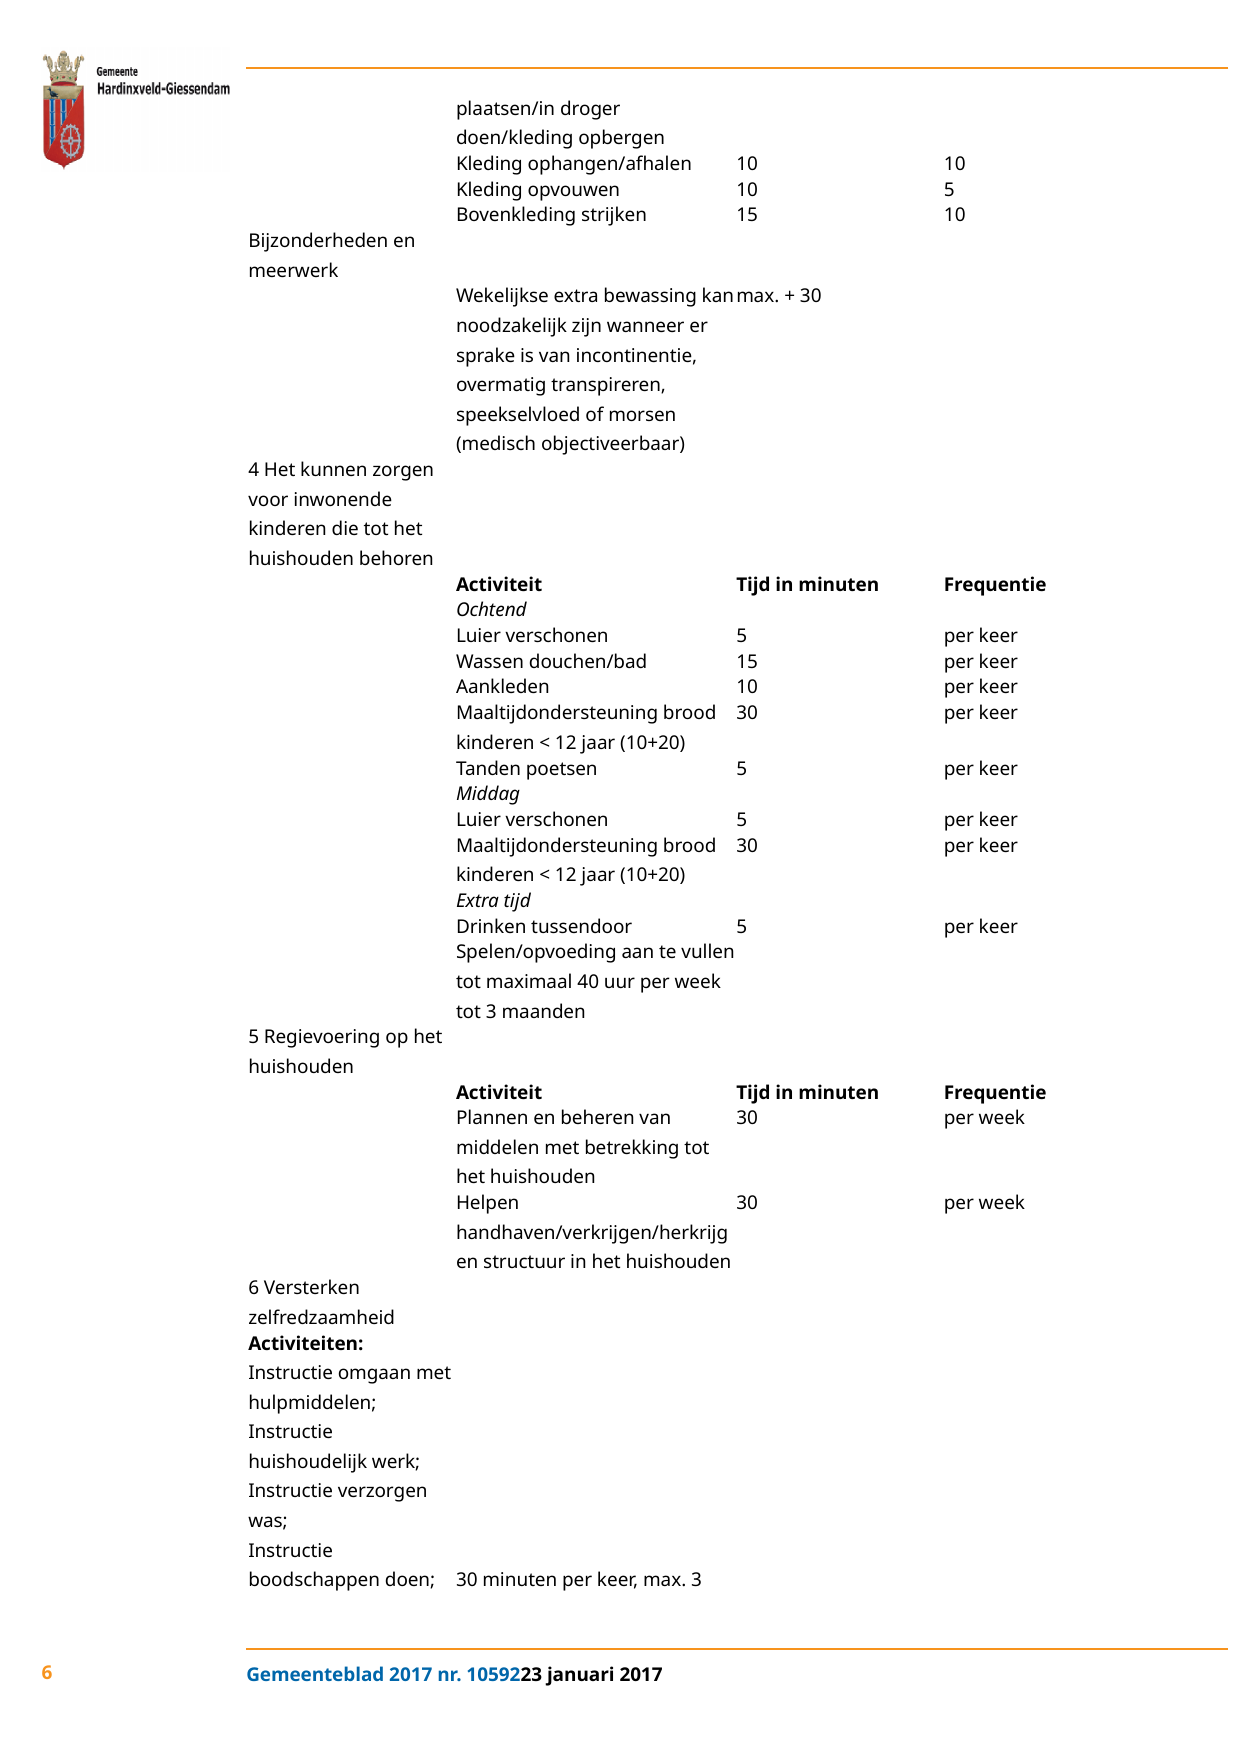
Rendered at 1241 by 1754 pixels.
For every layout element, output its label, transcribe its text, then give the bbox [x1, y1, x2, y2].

table_cell 5 [736, 622, 944, 648]
table_cell Bovenkleding strijken [456, 202, 736, 227]
table_cell Luier verschonen [456, 622, 736, 648]
table_cell Activiteit [456, 1079, 736, 1104]
table_cell [944, 456, 1152, 571]
table_cell [248, 887, 456, 913]
table_cell Frequentie [944, 1079, 1152, 1104]
table_cell [736, 887, 944, 913]
table_cell Extra tijd [456, 887, 736, 913]
table_cell 30 [736, 699, 944, 755]
table_cell Wassen douchen/bad [456, 648, 736, 674]
table_cell [736, 95, 944, 150]
table_cell per keer [944, 806, 1152, 832]
table_cell 4 Het kunnen zorgen voor inwonende kinderen die tot het huishouden behoren [248, 456, 456, 571]
table_cell [456, 1024, 736, 1079]
table_cell 10 [944, 202, 1152, 227]
table_cell [736, 1330, 944, 1592]
table_cell Helpen handhaven/verkrijgen/herkrijgen structuur in het huishouden [456, 1190, 736, 1274]
table_cell per keer [944, 674, 1152, 699]
table_cell 5 [944, 176, 1152, 202]
table_cell plaatsen/in droger doen/kleding opbergen [456, 95, 736, 150]
table_cell 30 [736, 1105, 944, 1189]
table_cell Maaltijdondersteuning brood kinderen < 12 jaar (10+20) [456, 699, 736, 755]
table_cell Maaltijdondersteuning brood kinderen < 12 jaar (10+20) [456, 832, 736, 887]
table_cell [248, 674, 456, 699]
table_cell [944, 1330, 1152, 1592]
table_cell Wekelijkse extra bewassing kan noodzakelijk zijn wanneer er sprake is van incontinentie, overmatig transpireren, speekselvloed of morsen (medisch objectiveerbaar) [456, 283, 736, 456]
table_cell 5 [736, 755, 944, 780]
table_cell [248, 622, 456, 648]
table_cell Tijd in minuten [736, 571, 944, 596]
table_cell 5 Regievoering op het huishouden [248, 1024, 456, 1079]
table_cell [248, 780, 456, 806]
table_cell Tanden poetsen [456, 755, 736, 780]
table_cell per keer [944, 648, 1152, 674]
table_cell 5 [736, 913, 944, 939]
table_cell 10 [944, 150, 1152, 176]
table_cell [248, 283, 456, 456]
table_cell 10 [736, 150, 944, 176]
table_cell [944, 1274, 1152, 1330]
table_cell [944, 1024, 1152, 1079]
table_cell [736, 780, 944, 806]
table_cell 30 [736, 832, 944, 887]
table_cell Tijd in minuten [736, 1079, 944, 1104]
table_cell 15 [736, 202, 944, 227]
table_cell per week [944, 1105, 1152, 1189]
table_cell [944, 227, 1152, 283]
table_cell per keer [944, 832, 1152, 887]
table_cell [248, 1105, 456, 1189]
table_cell Plannen en beheren van middelen met betrekking tot het huishouden [456, 1105, 736, 1189]
table_cell [248, 1190, 456, 1274]
table_cell [456, 227, 736, 283]
table_cell [248, 1079, 456, 1104]
table_cell [944, 780, 1152, 806]
table_cell [736, 456, 944, 571]
picture [41, 47, 231, 172]
table_cell [248, 95, 456, 150]
table_cell Ochtend [456, 596, 736, 622]
table_cell [248, 806, 456, 832]
table_cell [944, 283, 1152, 456]
table_cell Aankleden [456, 674, 736, 699]
table_cell [248, 596, 456, 622]
table_cell Kleding opvouwen [456, 176, 736, 202]
table_cell 15 [736, 648, 944, 674]
table_cell [456, 1274, 736, 1330]
table_cell [736, 1274, 944, 1330]
table_cell [248, 939, 456, 1023]
table_cell per keer [944, 755, 1152, 780]
table_cell per week [944, 1190, 1152, 1274]
table_cell [944, 95, 1152, 150]
table_cell 5 [736, 806, 944, 832]
table_cell 30 minuten per keer, max. 3 [456, 1330, 736, 1592]
table_cell 6 Versterken zelfredzaamheid [248, 1274, 456, 1330]
table_cell [736, 1024, 944, 1079]
table_cell [736, 227, 944, 283]
table_cell 10 [736, 176, 944, 202]
table_cell [248, 571, 456, 596]
table_cell Activiteiten: Instructie omgaan met hulpmiddelen; Instructie huishoudelijk werk; Instructie verzorgen was; Instructie boodschappen doen; [248, 1330, 456, 1592]
table_cell [736, 939, 944, 1023]
table_cell [248, 913, 456, 939]
table_cell per keer [944, 913, 1152, 939]
table_cell [736, 596, 944, 622]
table_cell [248, 176, 456, 202]
table_cell 30 [736, 1190, 944, 1274]
table_cell Kleding ophangen/afhalen [456, 150, 736, 176]
table_cell Luier verschonen [456, 806, 736, 832]
table_cell max. + 30 [736, 283, 944, 456]
table_cell [248, 648, 456, 674]
table_cell Frequentie [944, 571, 1152, 596]
table_cell Spelen/opvoeding aan te vullen tot maximaal 40 uur per week tot 3 maanden [456, 939, 736, 1023]
table_cell 10 [736, 674, 944, 699]
table_cell [944, 887, 1152, 913]
table_cell [248, 755, 456, 780]
table_cell per keer [944, 622, 1152, 648]
table_cell Activiteit [456, 571, 736, 596]
table_cell Bijzonderheden en meerwerk [248, 227, 456, 283]
table_cell [944, 939, 1152, 1023]
table_cell Middag [456, 780, 736, 806]
table_cell [248, 832, 456, 887]
table_cell [248, 202, 456, 227]
table_cell [456, 456, 736, 571]
table_cell [944, 596, 1152, 622]
table_cell [248, 699, 456, 755]
table_cell Drinken tussendoor [456, 913, 736, 939]
table_cell [248, 150, 456, 176]
table_cell per keer [944, 699, 1152, 755]
